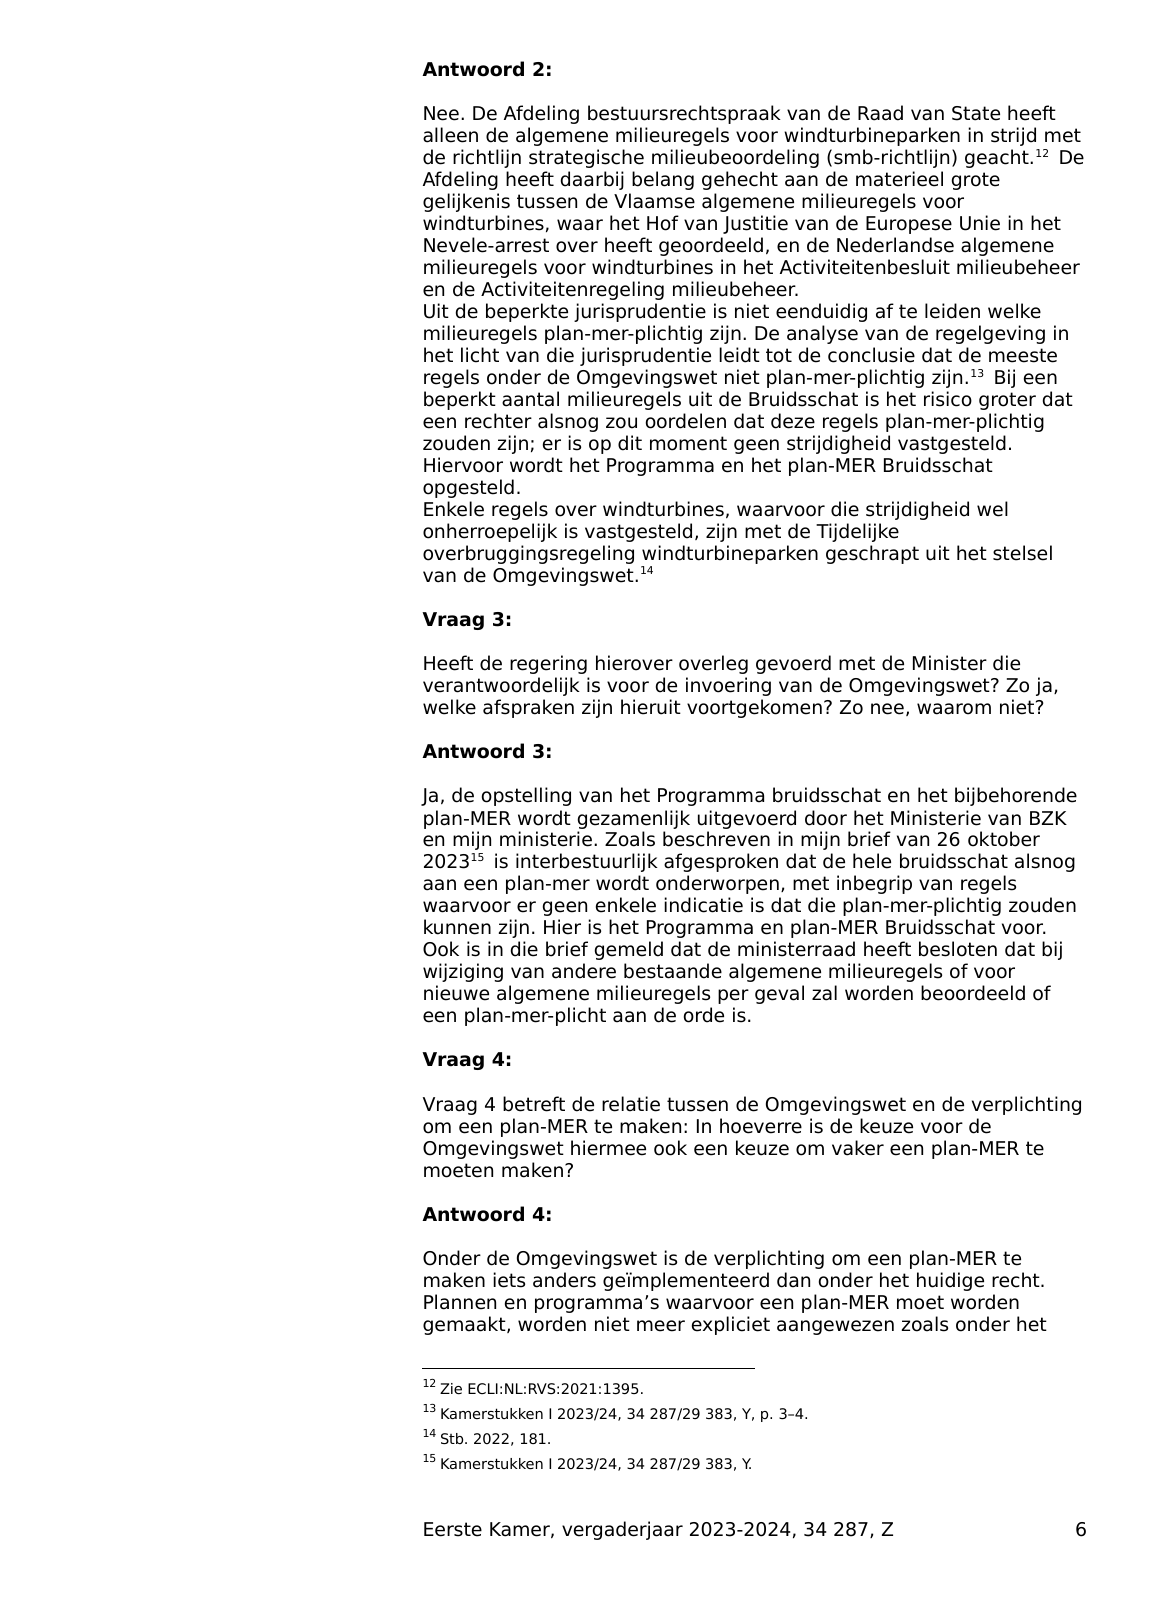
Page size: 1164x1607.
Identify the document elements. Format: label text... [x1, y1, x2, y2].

text Kamerstukken I 2023/24, 34 287/29 383, Y, p. 3–4. [422, 1402, 1087, 1424]
text Zie ECLI:NL:RVS:2021:1395. [422, 1377, 1087, 1399]
subtitle Antwoord 3: [422, 741, 1087, 763]
text Nee. De Afdeling bestuursrechtspraak van de Raad van State heeft alleen de algemene milieuregels voor windturbineparken in strijd met de richtlijn strategische milieubeoordeling (smb-richtlijn) geacht. De Afdeling heeft daarbij belang gehecht aan de materieel grote gelijkenis tussen de Vlaamse algemene milieuregels voor windturbines, waar het Hof van Justitie van de Europese Unie in het Nevele-arrest over heeft geoordeeld, en de Nederlandse algemene milieuregels voor windturbines in het Activiteitenbesluit milieubeheer en de Activiteitenregeling milieubeheer. [422, 103, 1087, 301]
text Enkele regels over windturbines, waarvoor die strijdigheid wel onherroepelijk is vastgesteld, zijn met de Tijdelijke overbruggingsregeling windturbineparken geschrapt uit het stelsel van de Omgevingswet. [422, 499, 1087, 587]
text Uit de beperkte jurisprudentie is niet eenduidig af te leiden welke milieuregels plan-mer-plichtig zijn. De analyse van de regelgeving in het licht van die jurisprudentie leidt tot de conclusie dat de meeste regels onder de Omgevingswet niet plan-mer-plichtig zijn. Bij een beperkt aantal milieuregels uit de Bruidsschat is het risico groter dat een rechter alsnog zou oordelen dat deze regels plan-mer-plichtig zouden zijn; er is op dit moment geen strijdigheid vastgesteld. Hiervoor wordt het Programma en het plan-MER Bruidsschat opgesteld. [422, 301, 1087, 499]
text Heeft de regering hierover overleg gevoerd met de Minister die verantwoordelijk is voor de invoering van de Omgevingswet? Zo ja, welke afspraken zijn hieruit voortgekomen? Zo nee, waarom niet? [422, 653, 1087, 719]
text Vraag 4 betreft de relatie tussen de Omgevingswet en de verplichting om een plan-MER te maken: In hoeverre is de keuze voor de Omgevingswet hiermee ook een keuze om vaker een plan-MER te moeten maken? [422, 1093, 1087, 1181]
subtitle Antwoord 2: [422, 59, 1087, 81]
text Onder de Omgevingswet is de verplichting om een plan-MER te maken iets anders geïmplementeerd dan onder het huidige recht. Plannen en programma’s waarvoor een plan-MER moet worden gemaakt, worden niet meer expliciet aangewezen zoals onder het [422, 1248, 1087, 1336]
subtitle Vraag 3: [422, 609, 1087, 631]
subtitle Vraag 4: [422, 1049, 1087, 1071]
subtitle Antwoord 4: [422, 1204, 1087, 1226]
text Ja, de opstelling van het Programma bruidsschat en het bijbehorende plan-MER wordt gezamenlijk uitgevoerd door het Ministerie van BZK en mijn ministerie. Zoals beschreven in mijn brief van 26 oktober 2023 is interbestuurlijk afgesproken dat de hele bruidsschat alsnog aan een plan-mer wordt onderworpen, met inbegrip van regels waarvoor er geen enkele indicatie is dat die plan-mer-plichtig zouden kunnen zijn. Hier is het Programma en plan-MER Bruidsschat voor. [422, 785, 1087, 939]
text Kamerstukken I 2023/24, 34 287/29 383, Y. [422, 1452, 1087, 1474]
text Ook is in die brief gemeld dat de ministerraad heeft besloten dat bij wijziging van andere bestaande algemene milieuregels of voor nieuwe algemene milieuregels per geval zal worden beoordeeld of een plan-mer-plicht aan de orde is. [422, 939, 1087, 1027]
text Stb. 2022, 181. [422, 1427, 1087, 1449]
